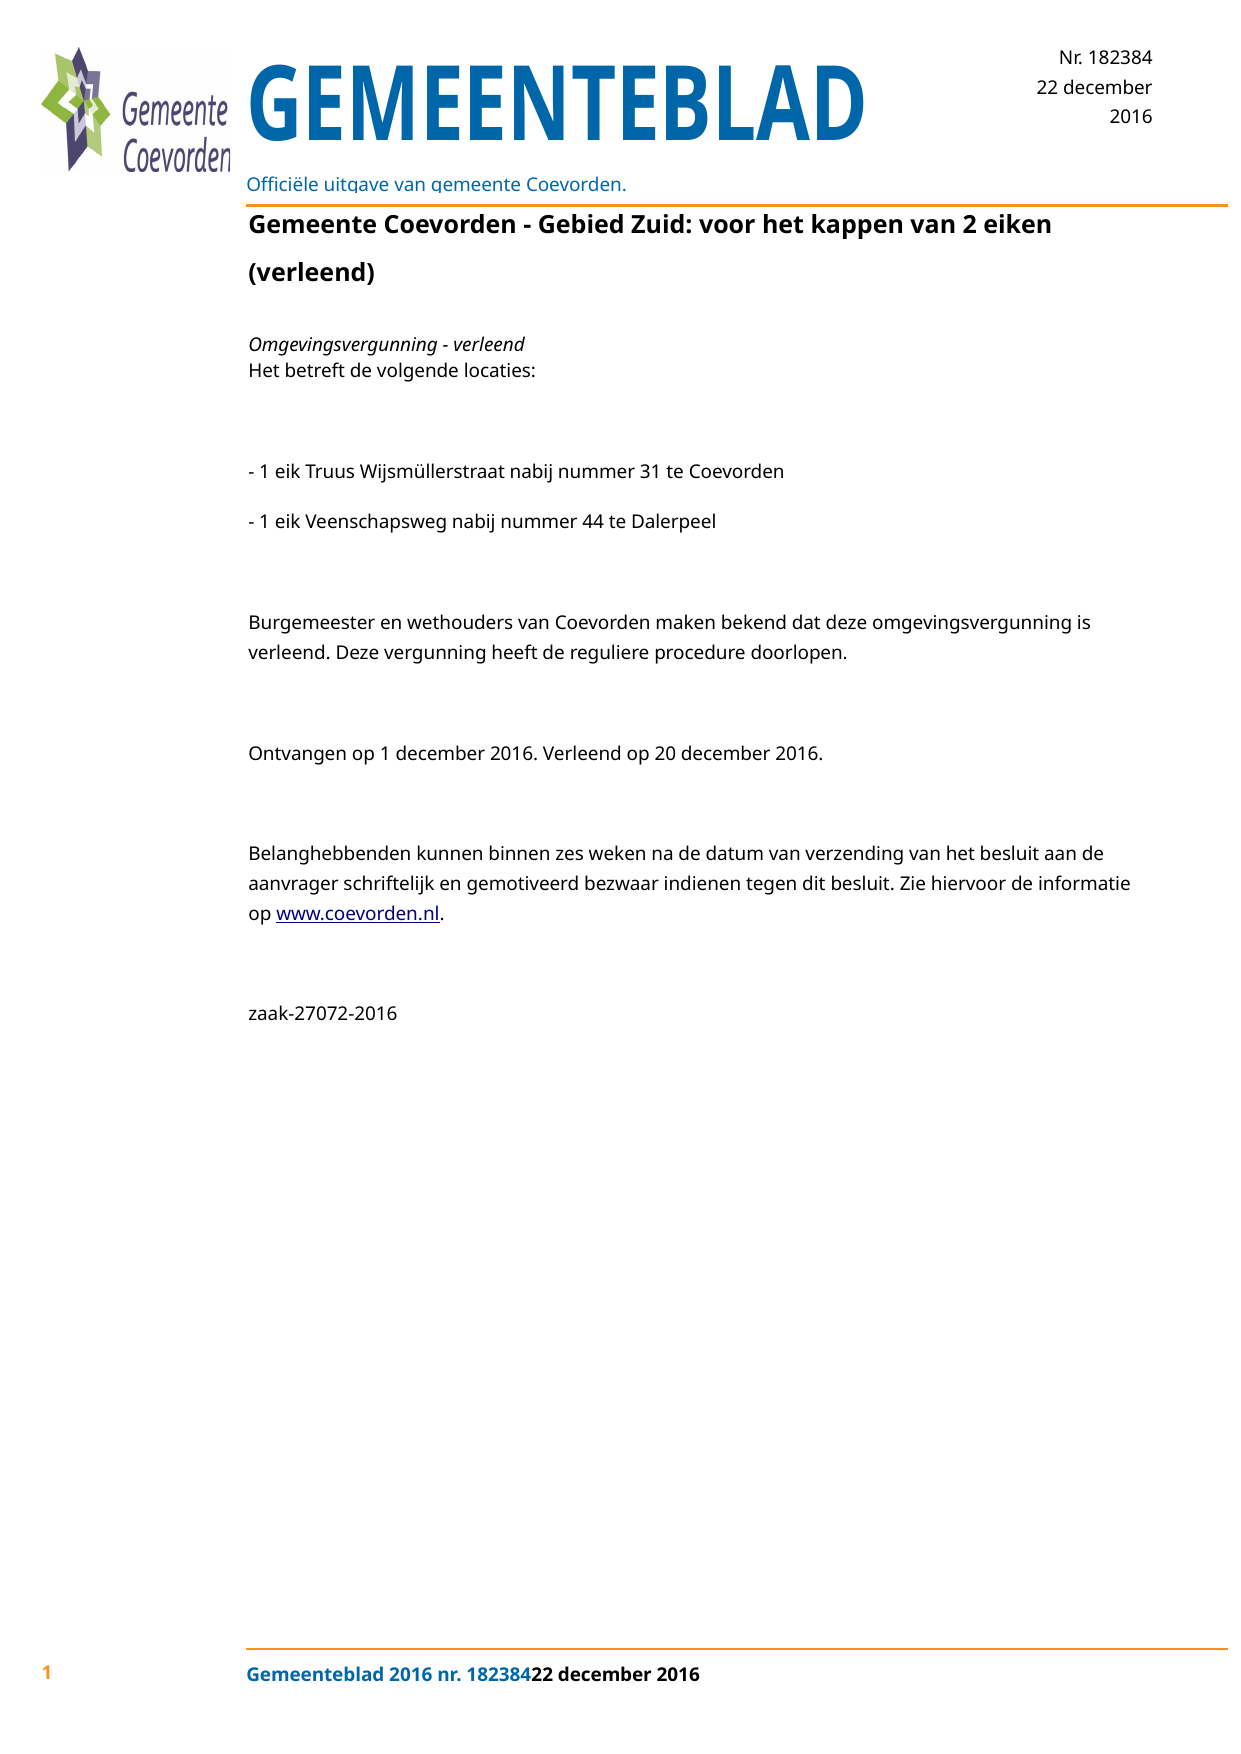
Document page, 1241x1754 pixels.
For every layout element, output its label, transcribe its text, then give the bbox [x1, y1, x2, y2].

text - 1 eik Truus Wijsmüllerstraat nabij nummer 31 te Coevorden [248, 458, 1152, 484]
text Ontvangen op 1 december 2016. Verleend op 20 december 2016. [248, 740, 1152, 765]
text Gemeente Coevorden - Gebied Zuid: voor het kappen van 2 eiken (verleend) [248, 207, 1152, 288]
text Belanghebbenden kunnen binnen zes weken na de datum van verzending van het besluit aan de aanvrager schriftelijk en gemotiveerd bezwaar indienen tegen dit besluit. Zie hiervoor de informatie op www.coevorden.nl. [248, 841, 1152, 925]
picture [41, 47, 231, 172]
text - 1 eik Veenschapsweg nabij nummer 44 te Dalerpeel [248, 508, 1152, 534]
text Omgevingsvergunning - verleend [248, 331, 1152, 357]
text Burgemeester en wethouders van Coevorden maken bekend dat deze omgevingsvergunning is verleend. Deze vergunning heeft de reguliere procedure doorlopen. [248, 609, 1152, 664]
text Het betreft de volgende locaties: [248, 357, 1152, 383]
text zaak-27072-2016 [248, 1001, 1152, 1026]
